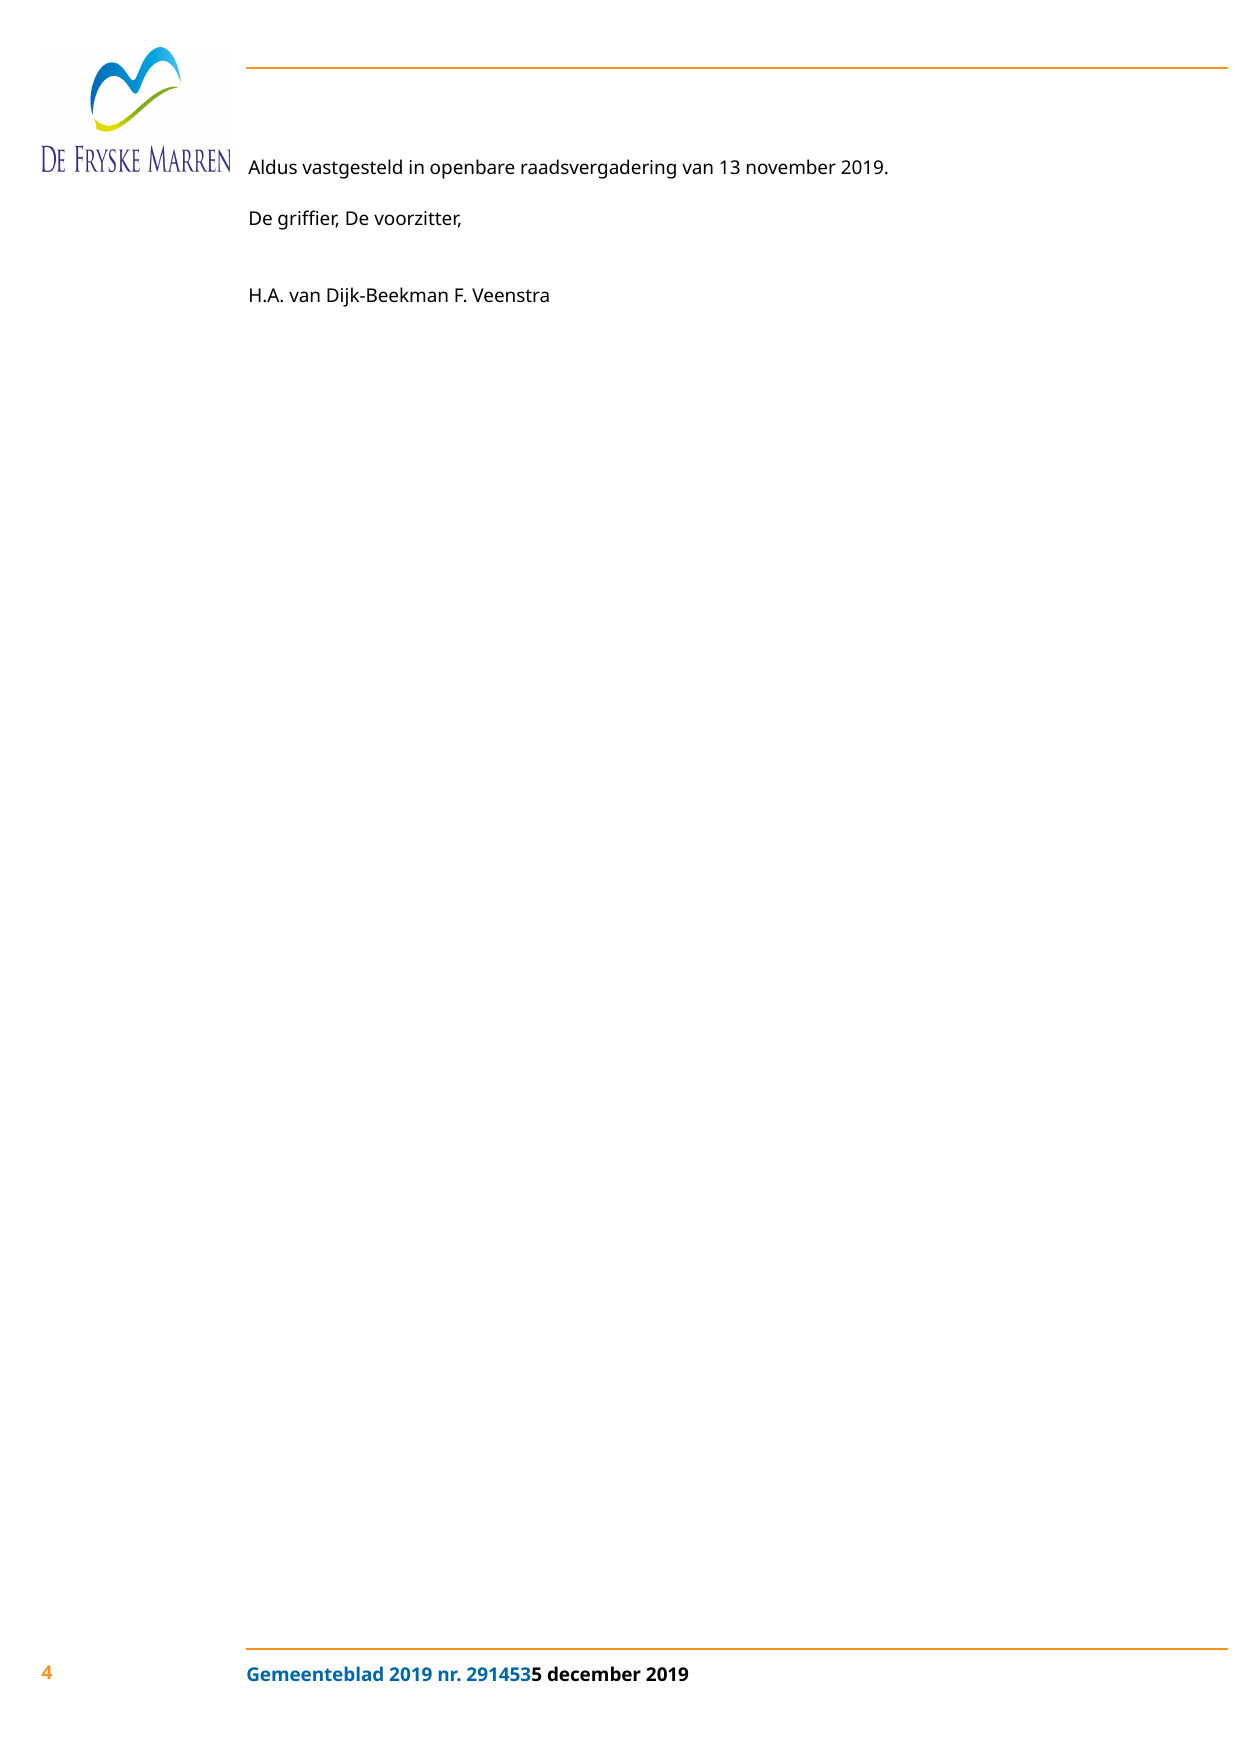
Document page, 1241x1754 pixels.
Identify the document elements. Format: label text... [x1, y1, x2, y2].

picture [41, 47, 231, 172]
text De griffier, De voorzitter, [248, 205, 1152, 231]
text H.A. van Dijk-Beekman F. Veenstra [248, 283, 1152, 308]
text Aldus vastgesteld in openbare raadsvergadering van 13 november 2019. [248, 154, 1152, 180]
